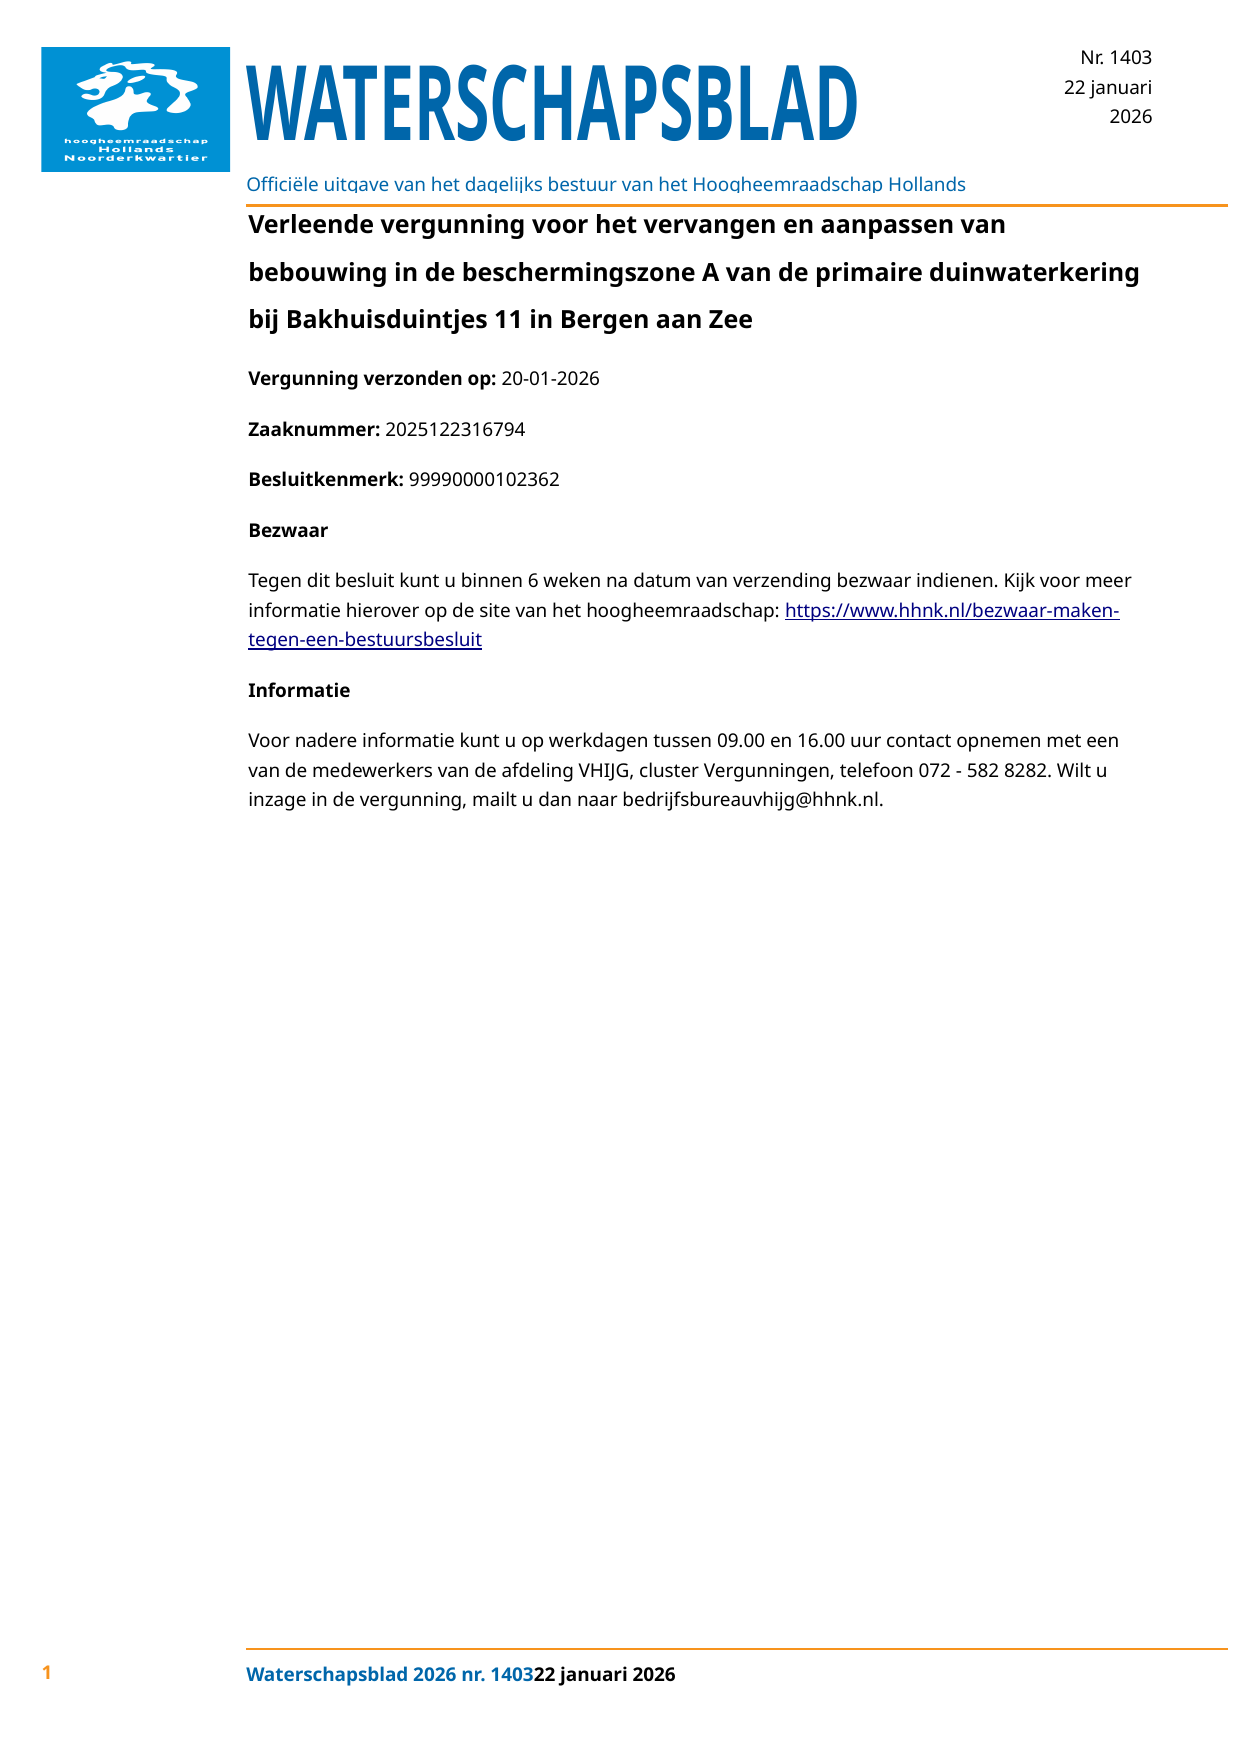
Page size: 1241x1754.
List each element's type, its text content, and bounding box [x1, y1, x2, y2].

text Verleende vergunning voor het vervangen en aanpassen van bebouwing in de beschermingszone A van de primaire duinwaterkering bij Bakhuisduintjes 11 in Bergen aan Zee [248, 207, 1152, 336]
text Zaaknummer: 2025122316794 [248, 416, 1152, 442]
text Voor nadere informatie kunt u op werkdagen tussen 09.00 en 16.00 uur contact opnemen met een van de medewerkers van de afdeling VHIJG, cluster Vergunningen, telefoon 072 - 582 8282. Wilt u inzage in de vergunning, mailt u dan naar bedrijfsbureauvhijg@hhnk.nl. [248, 727, 1152, 812]
text Bezwaar [248, 517, 1152, 542]
text Tegen dit besluit kunt u binnen 6 weken na datum van verzending bezwaar indienen. Kijk voor meer informatie hierover op de site van het hoogheemraadschap: https://www.hhnk.nl/bezwaar-maken-tegen-een-bestuursbesluit [248, 567, 1152, 652]
text Besluitkenmerk: 99990000102362 [248, 466, 1152, 492]
picture [78, 64, 122, 99]
picture [129, 76, 144, 82]
text Vergunning verzonden op: 20-01-2026 [248, 366, 1152, 391]
picture [118, 62, 197, 112]
picture [88, 87, 157, 130]
text Informatie [248, 677, 1152, 702]
